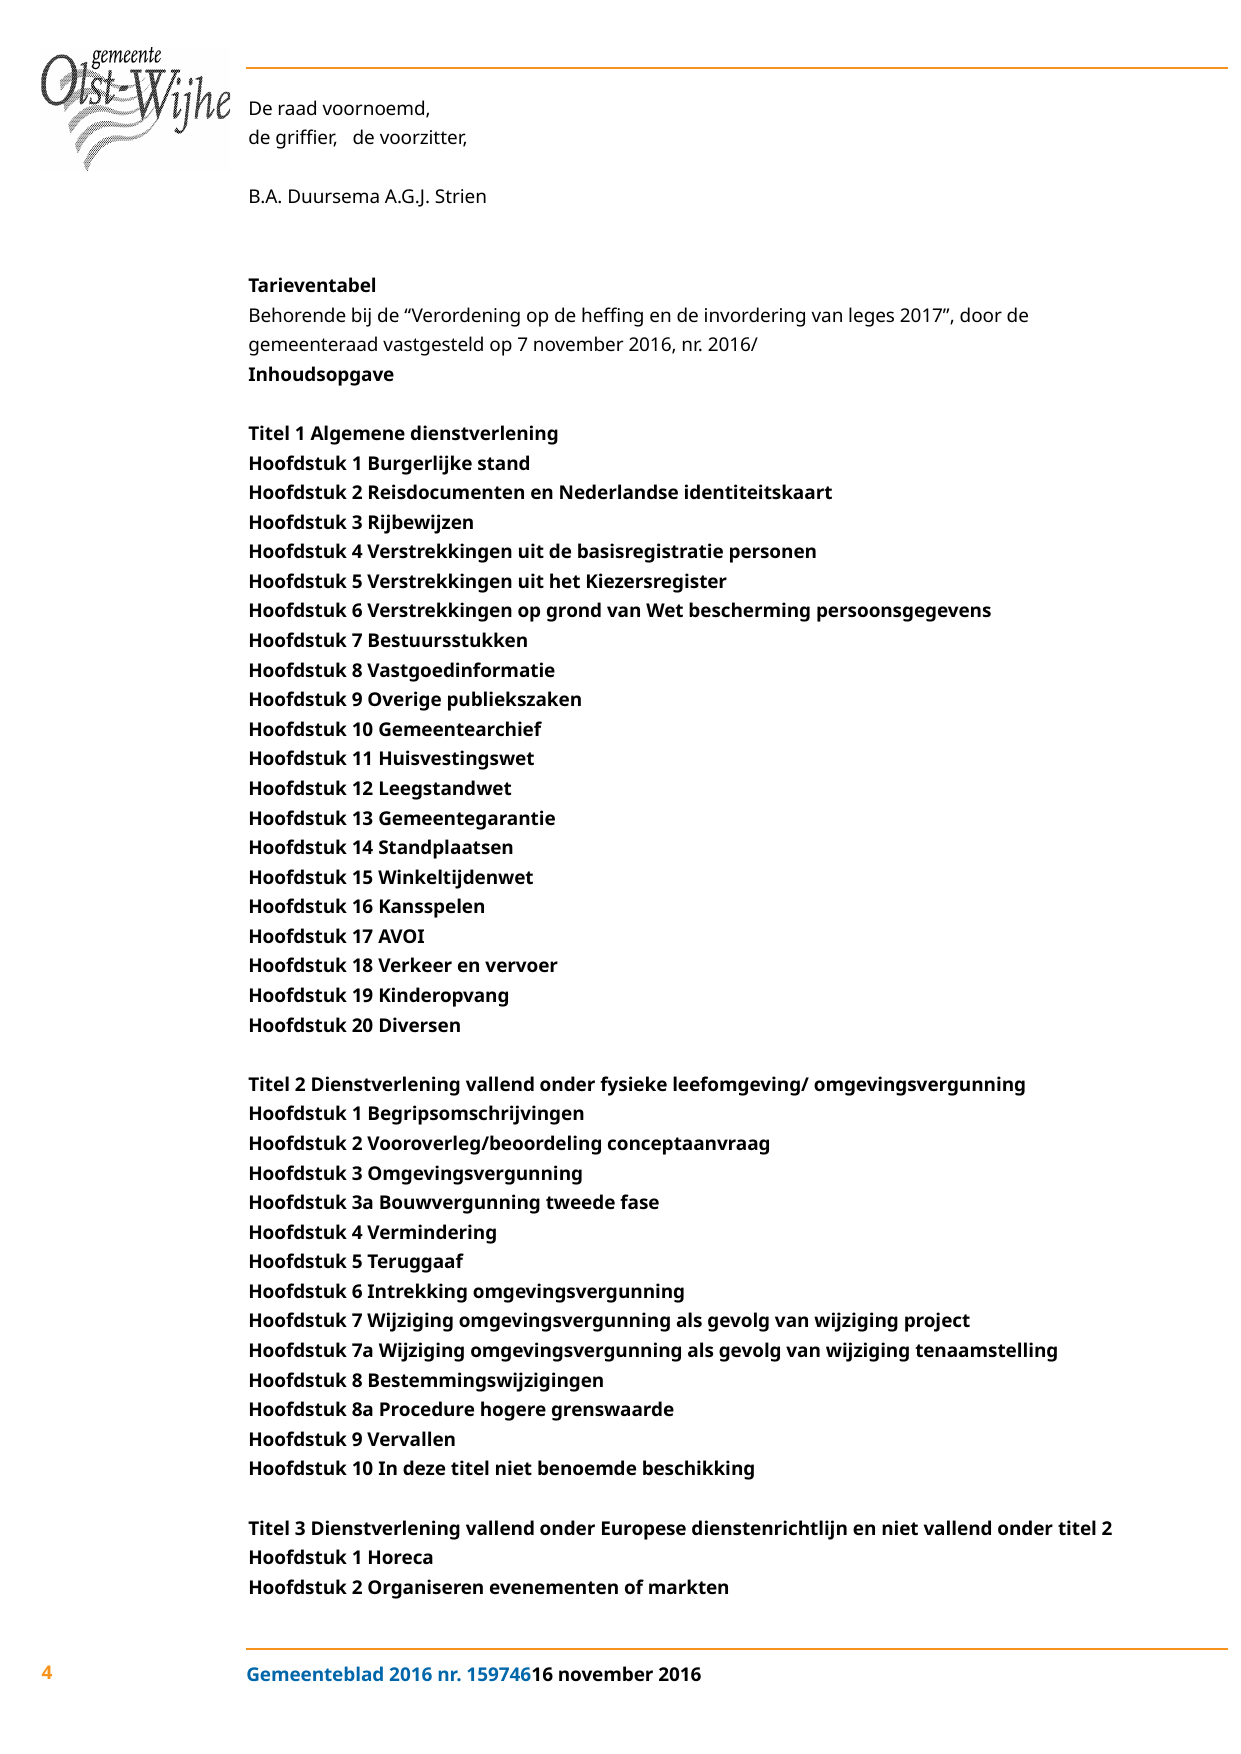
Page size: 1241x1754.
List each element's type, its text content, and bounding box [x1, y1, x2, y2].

text Inhoudsopgave [248, 361, 1152, 387]
text Hoofdstuk 13 Gemeentegarantie [248, 805, 1152, 831]
text Hoofdstuk 8 Bestemmingswijzigingen [248, 1367, 1152, 1393]
text Hoofdstuk 14 Standplaatsen [248, 834, 1152, 860]
text Hoofdstuk 2 Vooroverleg/beoordeling conceptaanvraag [248, 1130, 1152, 1156]
text Hoofdstuk 10 In deze titel niet benoemde beschikking [248, 1456, 1152, 1481]
text Hoofdstuk 4 Verstrekkingen uit de basisregistratie personen [248, 538, 1152, 564]
text Hoofdstuk 7 Wijziging omgevingsvergunning als gevolg van wijziging project [248, 1308, 1152, 1333]
text Hoofdstuk 15 Winkeltijdenwet [248, 864, 1152, 890]
text Hoofdstuk 2 Organiseren evenementen of markten [248, 1574, 1152, 1600]
text Tarieventabel [248, 272, 1152, 298]
text Hoofdstuk 9 Overige publiekszaken [248, 686, 1152, 712]
text Hoofdstuk 18 Verkeer en vervoer [248, 953, 1152, 978]
text Hoofdstuk 5 Verstrekkingen uit het Kiezersregister [248, 568, 1152, 594]
text Hoofdstuk 11 Huisvestingswet [248, 746, 1152, 771]
text Hoofdstuk 3 Omgevingsvergunning [248, 1160, 1152, 1186]
text Hoofdstuk 16 Kansspelen [248, 893, 1152, 919]
text Hoofdstuk 5 Teruggaaf [248, 1248, 1152, 1274]
text Titel 2 Dienstverlening vallend onder fysieke leefomgeving/ omgevingsvergunning [248, 1071, 1152, 1097]
text Hoofdstuk 7 Bestuursstukken [248, 627, 1152, 653]
text Hoofdstuk 8 Vastgoedinformatie [248, 657, 1152, 683]
text Hoofdstuk 6 Verstrekkingen op grond van Wet bescherming persoonsgegevens [248, 598, 1152, 623]
text Titel 3 Dienstverlening vallend onder Europese dienstenrichtlijn en niet vallend onder titel 2 [248, 1515, 1152, 1541]
text Hoofdstuk 17 AVOI [248, 923, 1152, 949]
text Hoofdstuk 1 Horeca [248, 1544, 1152, 1570]
text de griffier, de voorzitter, [248, 124, 1152, 150]
text Hoofdstuk 19 Kinderopvang [248, 982, 1152, 1008]
text Hoofdstuk 7a Wijziging omgevingsvergunning als gevolg van wijziging tenaamstelling [248, 1337, 1152, 1363]
text Hoofdstuk 10 Gemeentearchief [248, 716, 1152, 742]
text Hoofdstuk 4 Vermindering [248, 1219, 1152, 1245]
text De raad voornoemd, [248, 95, 1152, 121]
text Behorende bij de “Verordening op de heffing en de invordering van leges 2017”, door de gemeenteraad vastgesteld op 7 november 2016, nr. 2016/ [248, 302, 1152, 357]
text Hoofdstuk 3 Rijbewijzen [248, 509, 1152, 535]
text Hoofdstuk 9 Vervallen [248, 1426, 1152, 1452]
text Hoofdstuk 2 Reisdocumenten en Nederlandse identiteitskaart [248, 479, 1152, 505]
text Hoofdstuk 3a Bouwvergunning tweede fase [248, 1189, 1152, 1215]
text Hoofdstuk 12 Leegstandwet [248, 775, 1152, 801]
text B.A. Duursema A.G.J. Strien [248, 183, 1152, 209]
text Hoofdstuk 6 Intrekking omgevingsvergunning [248, 1278, 1152, 1304]
text Titel 1 Algemene dienstverlening [248, 420, 1152, 446]
text Hoofdstuk 1 Burgerlijke stand [248, 450, 1152, 476]
text Hoofdstuk 8a Procedure hogere grenswaarde [248, 1396, 1152, 1422]
text Hoofdstuk 20 Diversen [248, 1012, 1152, 1038]
picture [41, 47, 231, 172]
text Hoofdstuk 1 Begripsomschrijvingen [248, 1101, 1152, 1126]
